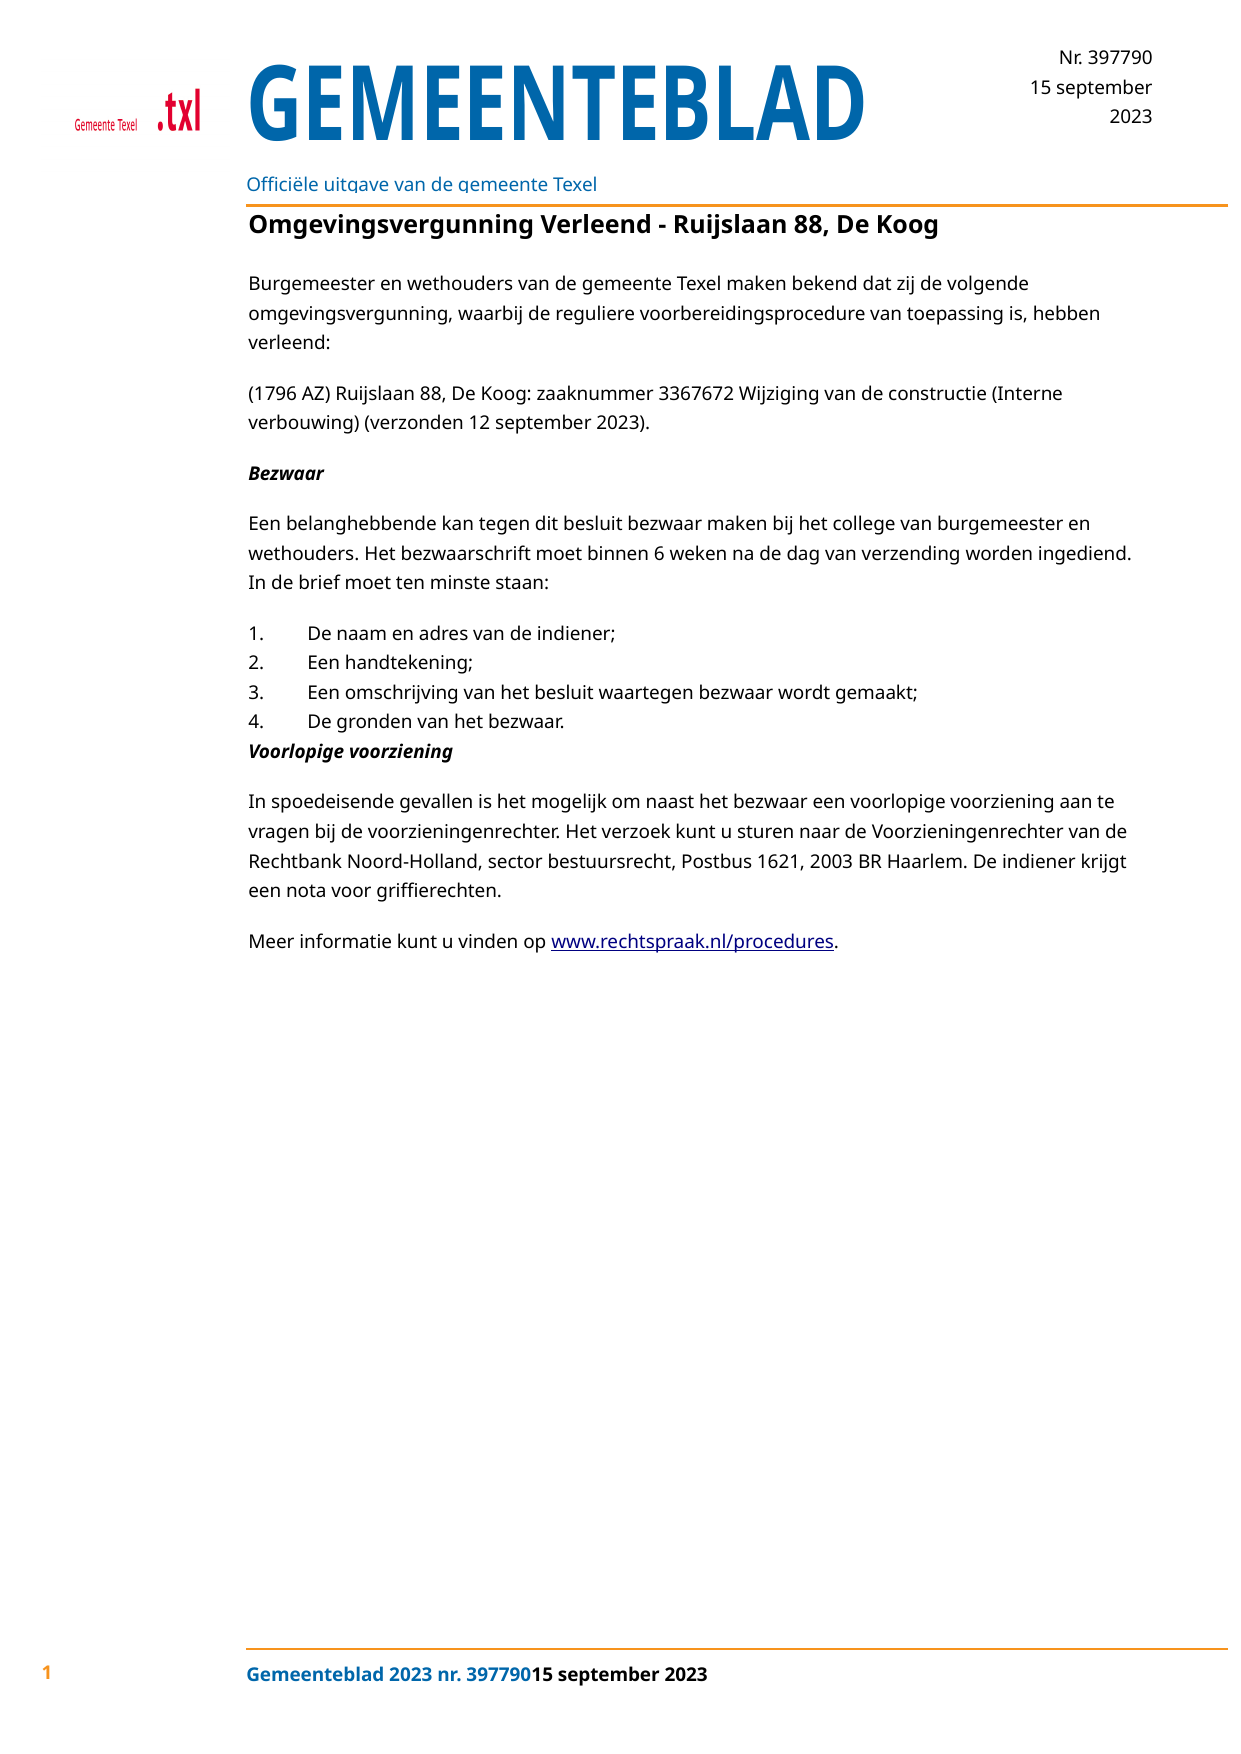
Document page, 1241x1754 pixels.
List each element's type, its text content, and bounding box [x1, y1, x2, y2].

list De naam en adres van de indiener; [248, 620, 1152, 646]
picture [41, 47, 231, 172]
list Een omschrijving van het besluit waartegen bezwaar wordt gemaakt; [248, 679, 1152, 705]
text Meer informatie kunt u vinden op www.rechtspraak.nl/procedures. [248, 928, 1152, 953]
text Voorlopige voorziening [248, 738, 1152, 764]
text Bezwaar [248, 460, 1152, 486]
text (1796 AZ) Ruijslaan 88, De Koog: zaaknummer 3367672 Wijziging van de constructie (Interne verbouwing) (verzonden 12 september 2023). [248, 380, 1152, 435]
text Een belanghebbende kan tegen dit besluit bezwaar maken bij het college van burgemeester en wethouders. Het bezwaarschrift moet binnen 6 weken na de dag van verzending worden ingediend. In de brief moet ten minste staan: [248, 510, 1152, 595]
list De gronden van het bezwaar. [248, 709, 1152, 734]
text In spoedeisende gevallen is het mogelijk om naast het bezwaar een voorlopige voorziening aan te vragen bij de voorzieningenrechter. Het verzoek kunt u sturen naar de Voorzieningenrechter van de Rechtbank Noord-Holland, sector bestuursrecht, Postbus 1621, 2003 BR Haarlem. De indiener krijgt een nota voor griffierechten. [248, 789, 1152, 903]
text Burgemeester en wethouders van de gemeente Texel maken bekend dat zij de volgende omgevingsvergunning, waarbij de reguliere voorbereidingsprocedure van toepassing is, hebben verleend: [248, 270, 1152, 355]
list Een handtekening; [248, 649, 1152, 675]
text Omgevingsvergunning Verleend - Ruijslaan 88, De Koog [248, 207, 1152, 241]
